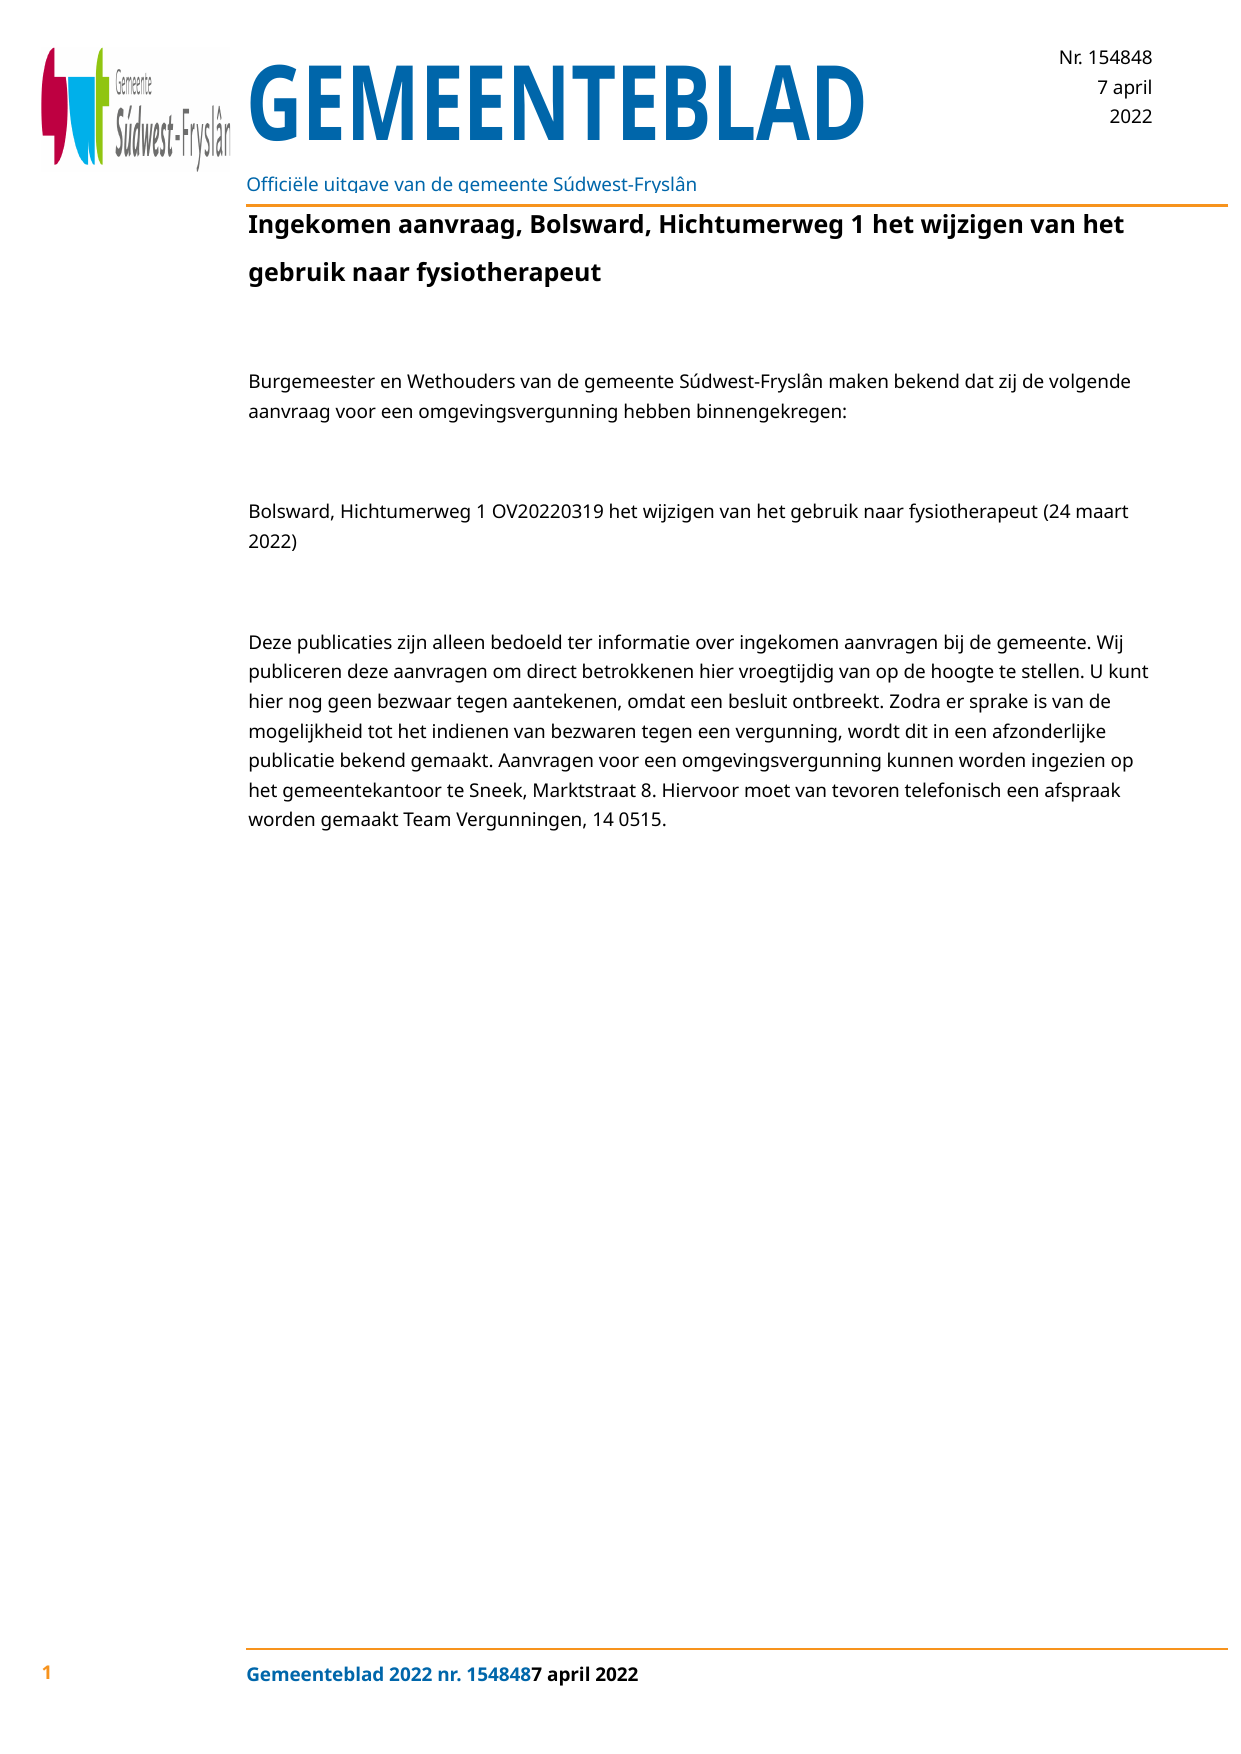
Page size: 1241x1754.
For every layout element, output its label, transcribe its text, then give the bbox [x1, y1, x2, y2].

text Bolsward, Hichtumerweg 1 OV20220319 het wijzigen van het gebruik naar fysiotherapeut (24 maart 2022) [248, 499, 1152, 554]
picture [41, 47, 231, 172]
text Ingekomen aanvraag, Bolsward, Hichtumerweg 1 het wijzigen van het gebruik naar fysiotherapeut [248, 207, 1152, 288]
text Burgemeester en Wethouders van de gemeente Súdwest-Fryslân maken bekend dat zij de volgende aanvraag voor een omgevingsvergunning hebben binnengekregen: [248, 368, 1152, 424]
text Deze publicaties zijn alleen bedoeld ter informatie over ingekomen aanvragen bij de gemeente. Wij publiceren deze aanvragen om direct betrokkenen hier vroegtijdig van op de hoogte te stellen. U kunt hier nog geen bezwaar tegen aantekenen, omdat een besluit ontbreekt. Zodra er sprake is van de mogelijkheid tot het indienen van bezwaren tegen een vergunning, wordt dit in een afzonderlijke publicatie bekend gemaakt. Aanvragen voor een omgevingsvergunning kunnen worden ingezien op het gemeentekantoor te Sneek, Marktstraat 8. Hiervoor moet van tevoren telefonisch een afspraak worden gemaakt Team Vergunningen, 14 0515. [248, 629, 1152, 832]
